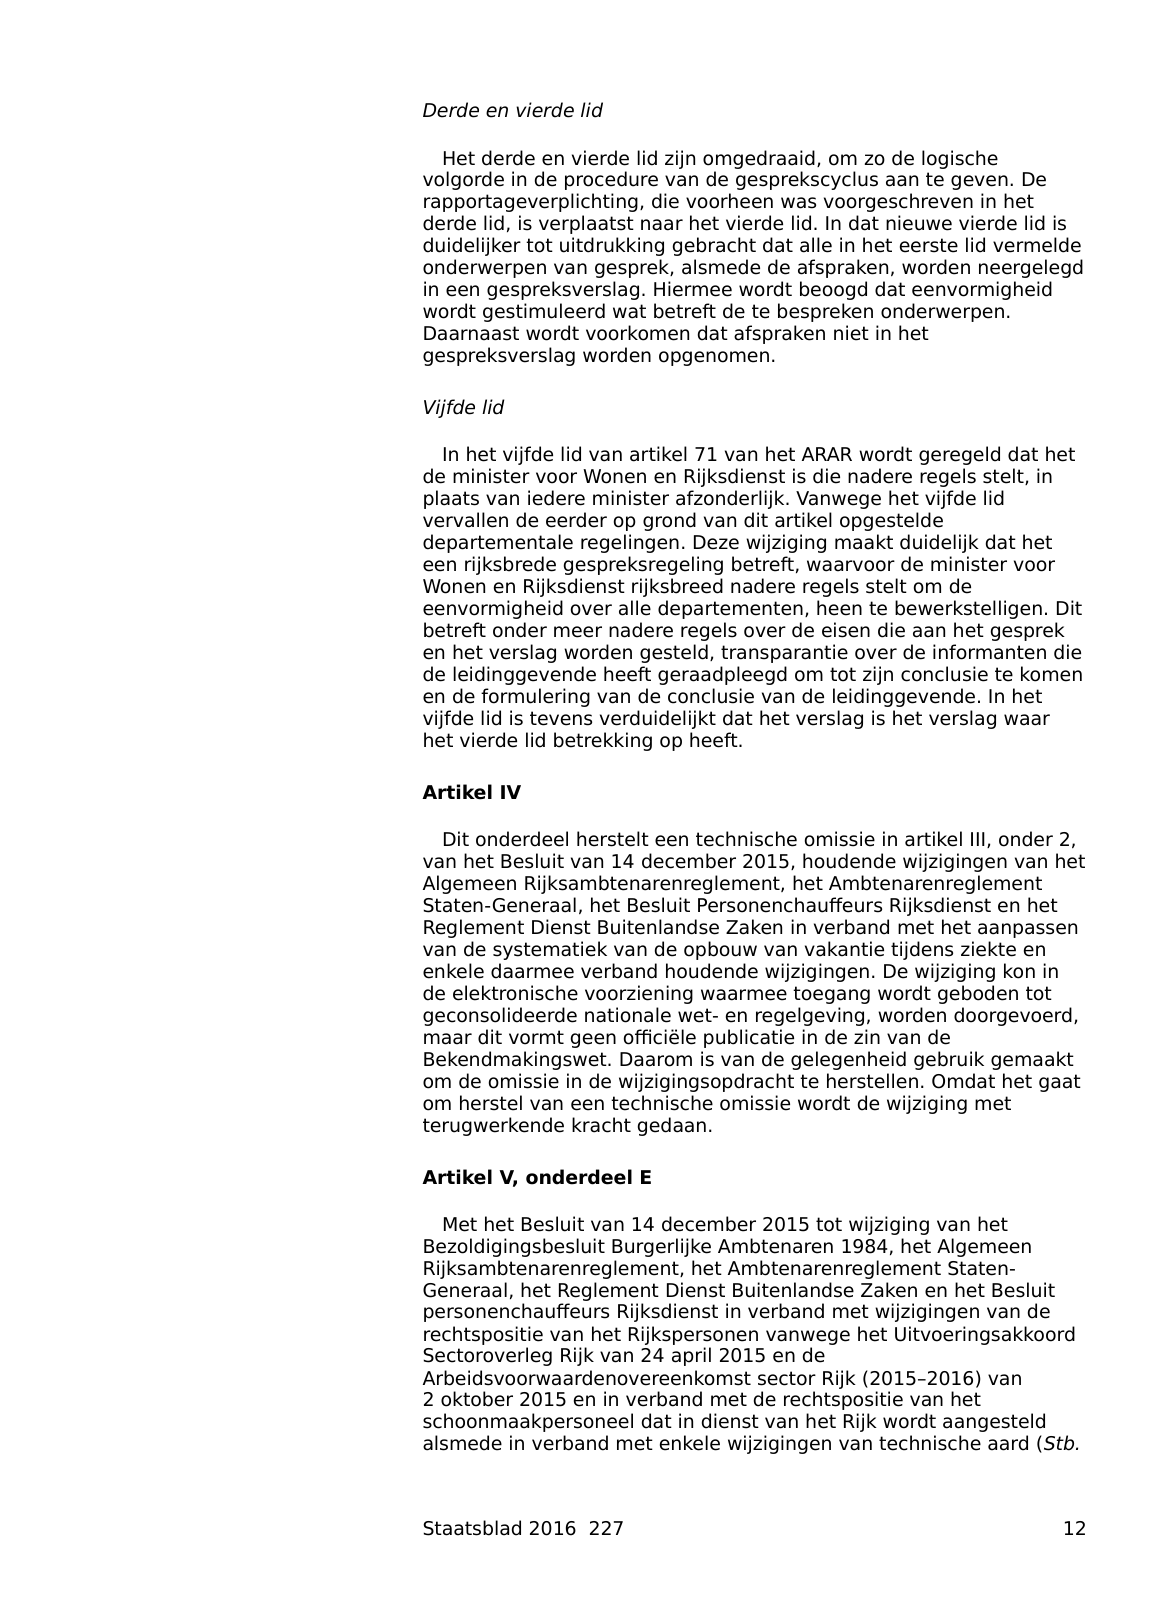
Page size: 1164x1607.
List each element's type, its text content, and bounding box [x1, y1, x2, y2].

text Het derde en vierde lid zijn omgedraaid, om zo de logische volgorde in de procedure van de gesprekscyclus aan te geven. De rapportageverplichting, die voorheen was voorgeschreven in het derde lid, is verplaatst naar het vierde lid. In dat nieuwe vierde lid is duidelijker tot uitdrukking gebracht dat alle in het eerste lid vermelde onderwerpen van gesprek, alsmede de afspraken, worden neergelegd in een gespreksverslag. Hiermee wordt beoogd dat eenvormigheid wordt gestimuleerd wat betreft de te bespreken onderwerpen. Daarnaast wordt voorkomen dat afspraken niet in het gespreksverslag worden opgenomen. [422, 147, 1087, 367]
text Dit onderdeel herstelt een technische omissie in artikel III, onder 2, van het Besluit van 14 december 2015, houdende wijzigingen van het Algemeen Rijksambtenarenreglement, het Ambtenarenreglement Staten-Generaal, het Besluit Personenchauffeurs Rijksdienst en het Reglement Dienst Buitenlandse Zaken in verband met het aanpassen van de systematiek van de opbouw van vakantie tijdens ziekte en enkele daarmee verband houdende wijzigingen. De wijziging kon in de elektronische voorziening waarmee toegang wordt geboden tot geconsolideerde nationale wet- en regelgeving, worden doorgevoerd, maar dit vormt geen officiële publicatie in de zin van de Bekendmakingswet. Daarom is van de gelegenheid gebruik gemaakt om de omissie in de wijzigingsopdracht te herstellen. Omdat het gaat om herstel van een technische omissie wordt de wijziging met terugwerkende kracht gedaan. [422, 829, 1087, 1137]
subtitle Vijfde lid [422, 397, 1087, 419]
subtitle Artikel IV [422, 782, 1087, 804]
subtitle Artikel V, onderdeel E [422, 1167, 1087, 1188]
subtitle Derde en vierde lid [422, 100, 1087, 122]
text In het vijfde lid van artikel 71 van het ARAR wordt geregeld dat het de minister voor Wonen en Rijksdienst is die nadere regels stelt, in plaats van iedere minister afzonderlijk. Vanwege het vijfde lid vervallen de eerder op grond van dit artikel opgestelde departementale regelingen. Deze wijziging maakt duidelijk dat het een rijksbrede gespreksregeling betreft, waarvoor de minister voor Wonen en Rijksdienst rijksbreed nadere regels stelt om de eenvormigheid over alle departementen, heen te bewerkstelligen. Dit betreft onder meer nadere regels over de eisen die aan het gesprek en het verslag worden gesteld, transparantie over de informanten die de leidinggevende heeft geraadpleegd om tot zijn conclusie te komen en de formulering van de conclusie van de leidinggevende. In het vijfde lid is tevens verduidelijkt dat het verslag is het verslag waar het vierde lid betrekking op heeft. [422, 444, 1087, 752]
text Met het Besluit van 14 december 2015 tot wijziging van het Bezoldigingsbesluit Burgerlijke Ambtenaren 1984, het Algemeen Rijksambtenarenreglement, het Ambtenarenreglement Staten-Generaal, het Reglement Dienst Buitenlandse Zaken en het Besluit personenchauffeurs Rijksdienst in verband met wijzigingen van de rechtspositie van het Rijkspersonen vanwege het Uitvoeringsakkoord Sectoroverleg Rijk van 24 april 2015 en de Arbeidsvoorwaardenovereenkomst sector Rijk (2015–2016) van 2 oktober 2015 en in verband met de rechtspositie van het schoonmaakpersoneel dat in dienst van het Rijk wordt aangesteld alsmede in verband met enkele wijzigingen van technische aard (Stb. [422, 1213, 1087, 1455]
